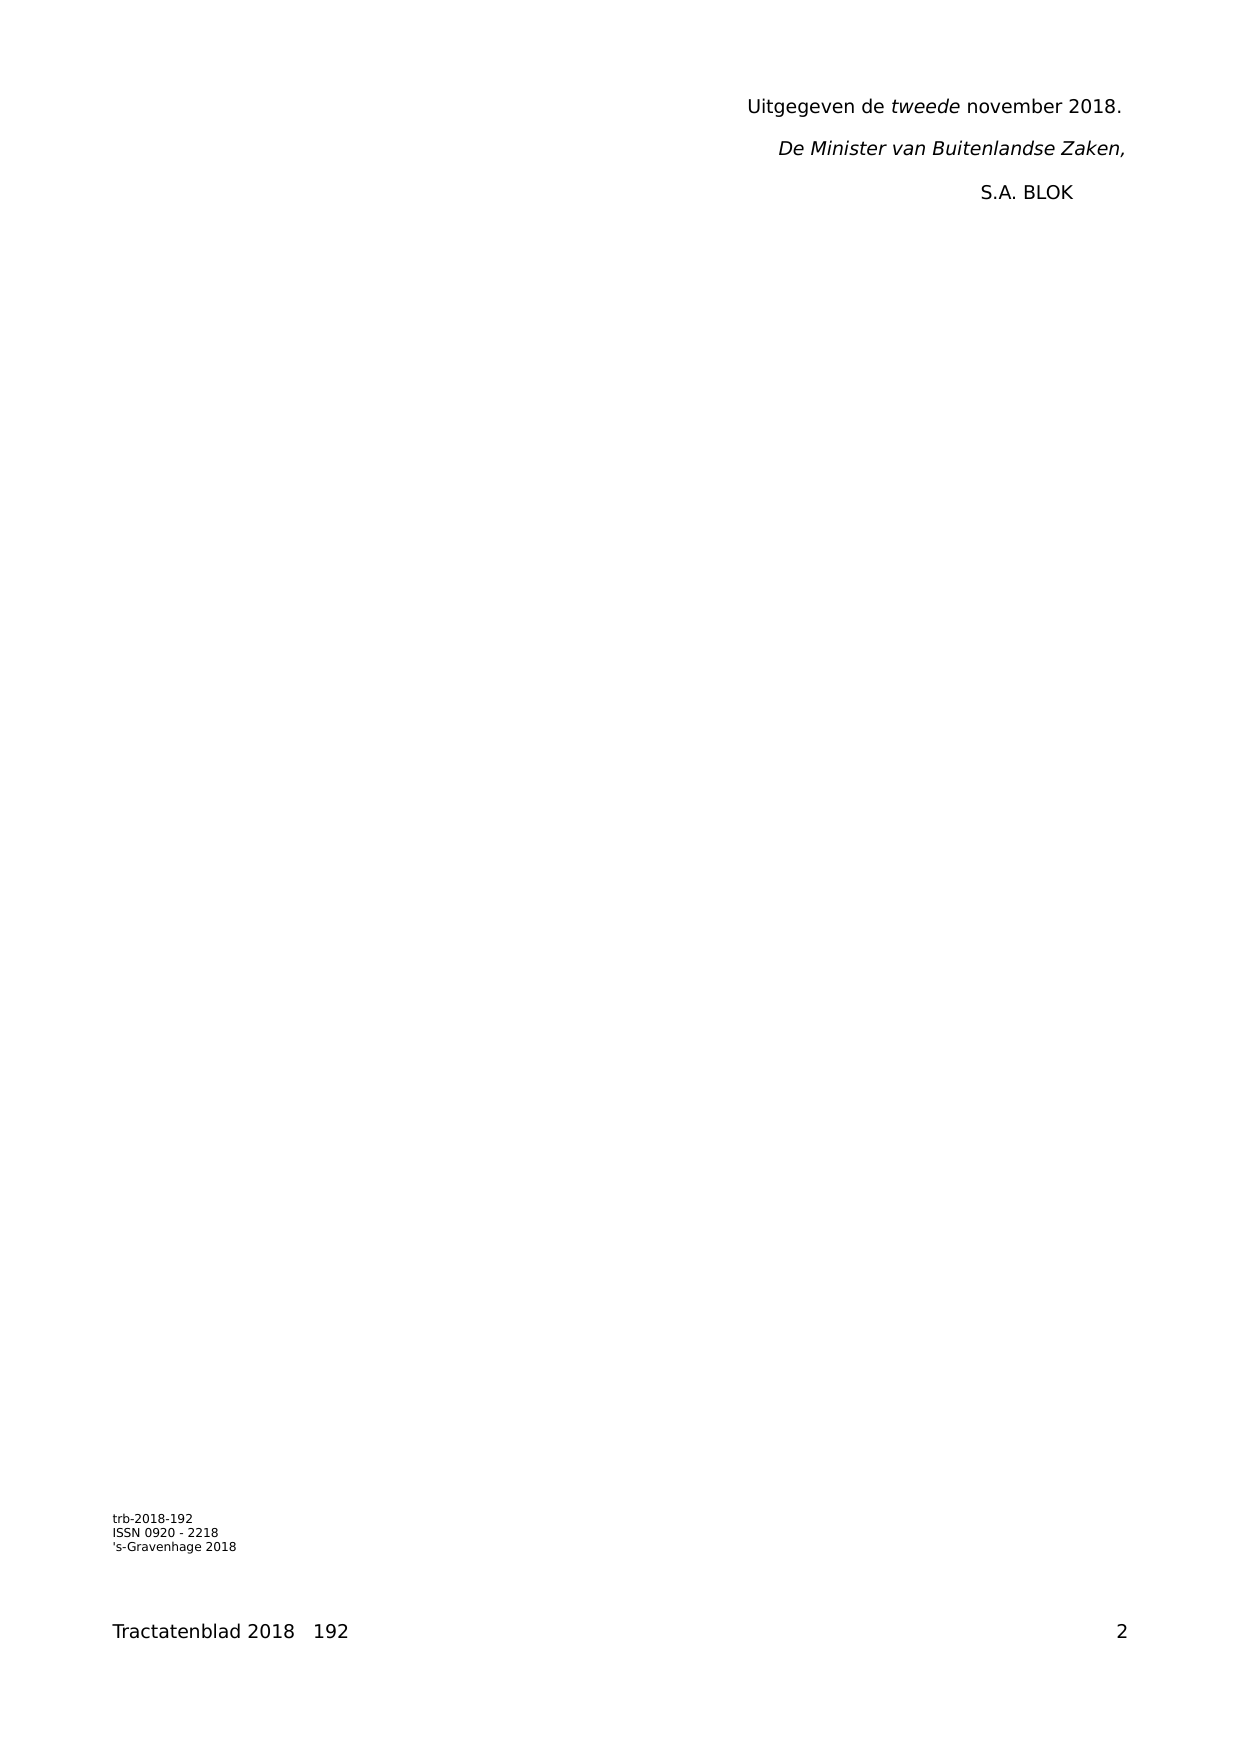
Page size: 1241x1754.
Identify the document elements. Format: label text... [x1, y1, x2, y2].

text De Minister van Buitenlandse Zaken, S.A. BLOK [112, 138, 1128, 204]
text trb-2018-192 [112, 1512, 346, 1526]
text ISSN 0920 - 2218 [112, 1526, 346, 1540]
text Uitgegeven de tweede november 2018. [112, 96, 1128, 118]
text 's-Gravenhage 2018 [112, 1540, 346, 1554]
